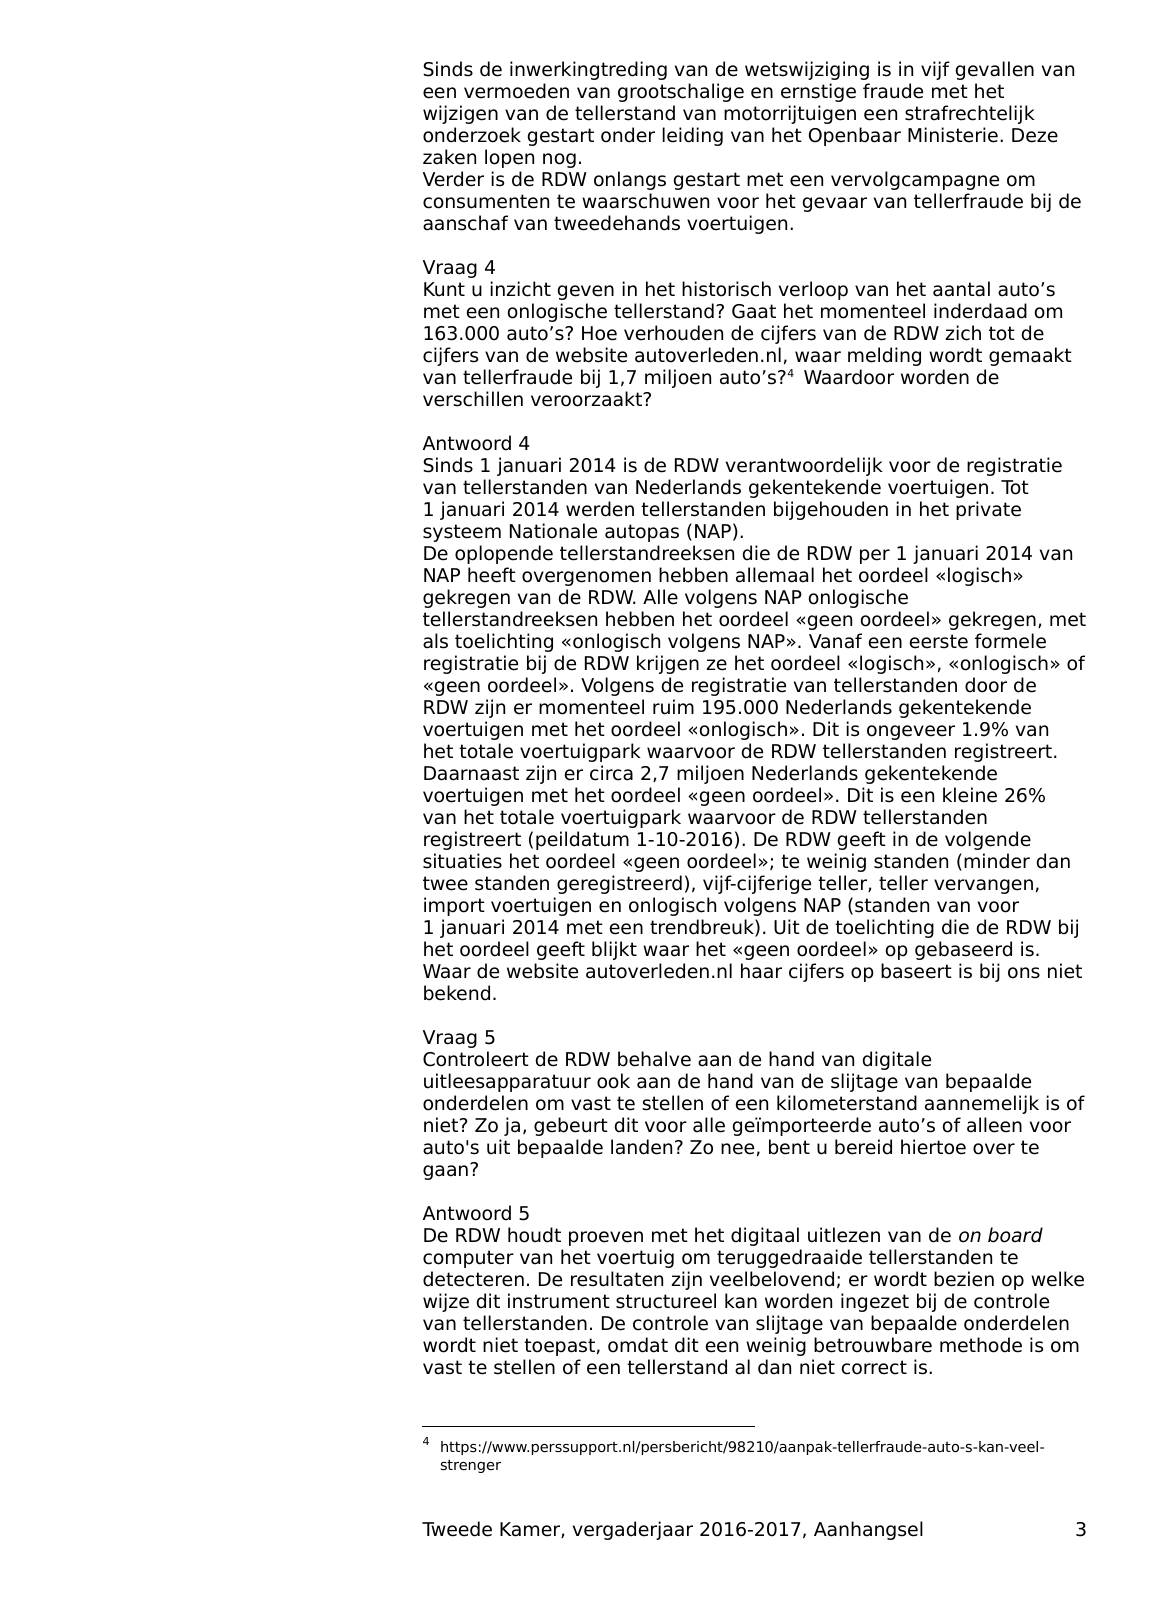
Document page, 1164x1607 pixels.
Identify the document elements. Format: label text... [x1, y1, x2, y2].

text Antwoord 5 [422, 1203, 1087, 1225]
text Controleert de RDW behalve aan de hand van digitale uitleesapparatuur ook aan de hand van de slijtage van bepaalde onderdelen om vast te stellen of een kilometerstand aannemelijk is of niet? Zo ja, gebeurt dit voor alle geïmporteerde auto’s of alleen voor auto's uit bepaalde landen? Zo nee, bent u bereid hiertoe over te gaan? [422, 1049, 1087, 1181]
text De oplopende tellerstandreeksen die de RDW per 1 januari 2014 van NAP heeft overgenomen hebben allemaal het oordeel «logisch» gekregen van de RDW. Alle volgens NAP onlogische tellerstandreeksen hebben het oordeel «geen oordeel» gekregen, met als toelichting «onlogisch volgens NAP». Vanaf een eerste formele registratie bij de RDW krijgen ze het oordeel «logisch», «onlogisch» of «geen oordeel». Volgens de registratie van tellerstanden door de RDW zijn er momenteel ruim 195.000 Nederlands gekentekende voertuigen met het oordeel «onlogisch». Dit is ongeveer 1.9% van het totale voertuigpark waarvoor de RDW tellerstanden registreert. [422, 543, 1087, 763]
text Antwoord 4 [422, 433, 1087, 455]
text https://www.perssupport.nl/persbericht/98210/aanpak-tellerfraude-auto-s-kan-veel-strenger [422, 1435, 1087, 1474]
text Verder is de RDW onlangs gestart met een vervolgcampagne om consumenten te waarschuwen voor het gevaar van tellerfraude bij de aanschaf van tweedehands voertuigen. [422, 169, 1087, 235]
text De RDW houdt proeven met het digitaal uitlezen van de on board computer van het voertuig om teruggedraaide tellerstanden te detecteren. De resultaten zijn veelbelovend; er wordt bezien op welke wijze dit instrument structureel kan worden ingezet bij de controle van tellerstanden. De controle van slijtage van bepaalde onderdelen wordt niet toepast, omdat dit een weinig betrouwbare methode is om vast te stellen of een tellerstand al dan niet correct is. [422, 1225, 1087, 1379]
text Vraag 5 [422, 1027, 1087, 1049]
text Waar de website autoverleden.nl haar cijfers op baseert is bij ons niet bekend. [422, 961, 1087, 1004]
text Daarnaast zijn er circa 2,7 miljoen Nederlands gekentekende voertuigen met het oordeel «geen oordeel». Dit is een kleine 26% van het totale voertuigpark waarvoor de RDW tellerstanden registreert (peildatum 1-10-2016). De RDW geeft in de volgende situaties het oordeel «geen oordeel»; te weinig standen (minder dan twee standen geregistreerd), vijf-cijferige teller, teller vervangen, import voertuigen en onlogisch volgens NAP (standen van voor 1 januari 2014 met een trendbreuk). Uit de toelichting die de RDW bij het oordeel geeft blijkt waar het «geen oordeel» op gebaseerd is. [422, 763, 1087, 961]
text Sinds de inwerkingtreding van de wetswijziging is in vijf gevallen van een vermoeden van grootschalige en ernstige fraude met het wijzigen van de tellerstand van motorrijtuigen een strafrechtelijk onderzoek gestart onder leiding van het Openbaar Ministerie. Deze zaken lopen nog. [422, 59, 1087, 169]
text Kunt u inzicht geven in het historisch verloop van het aantal auto’s met een onlogische tellerstand? Gaat het momenteel inderdaad om 163.000 auto’s? Hoe verhouden de cijfers van de RDW zich tot de cijfers van de website autoverleden.nl, waar melding wordt gemaakt van tellerfraude bij 1,7 miljoen auto’s? Waardoor worden de verschillen veroorzaakt? [422, 279, 1087, 411]
text Sinds 1 januari 2014 is de RDW verantwoordelijk voor de registratie van tellerstanden van Nederlands gekentekende voertuigen. Tot 1 januari 2014 werden tellerstanden bijgehouden in het private systeem Nationale autopas (NAP). [422, 455, 1087, 543]
text Vraag 4 [422, 257, 1087, 279]
